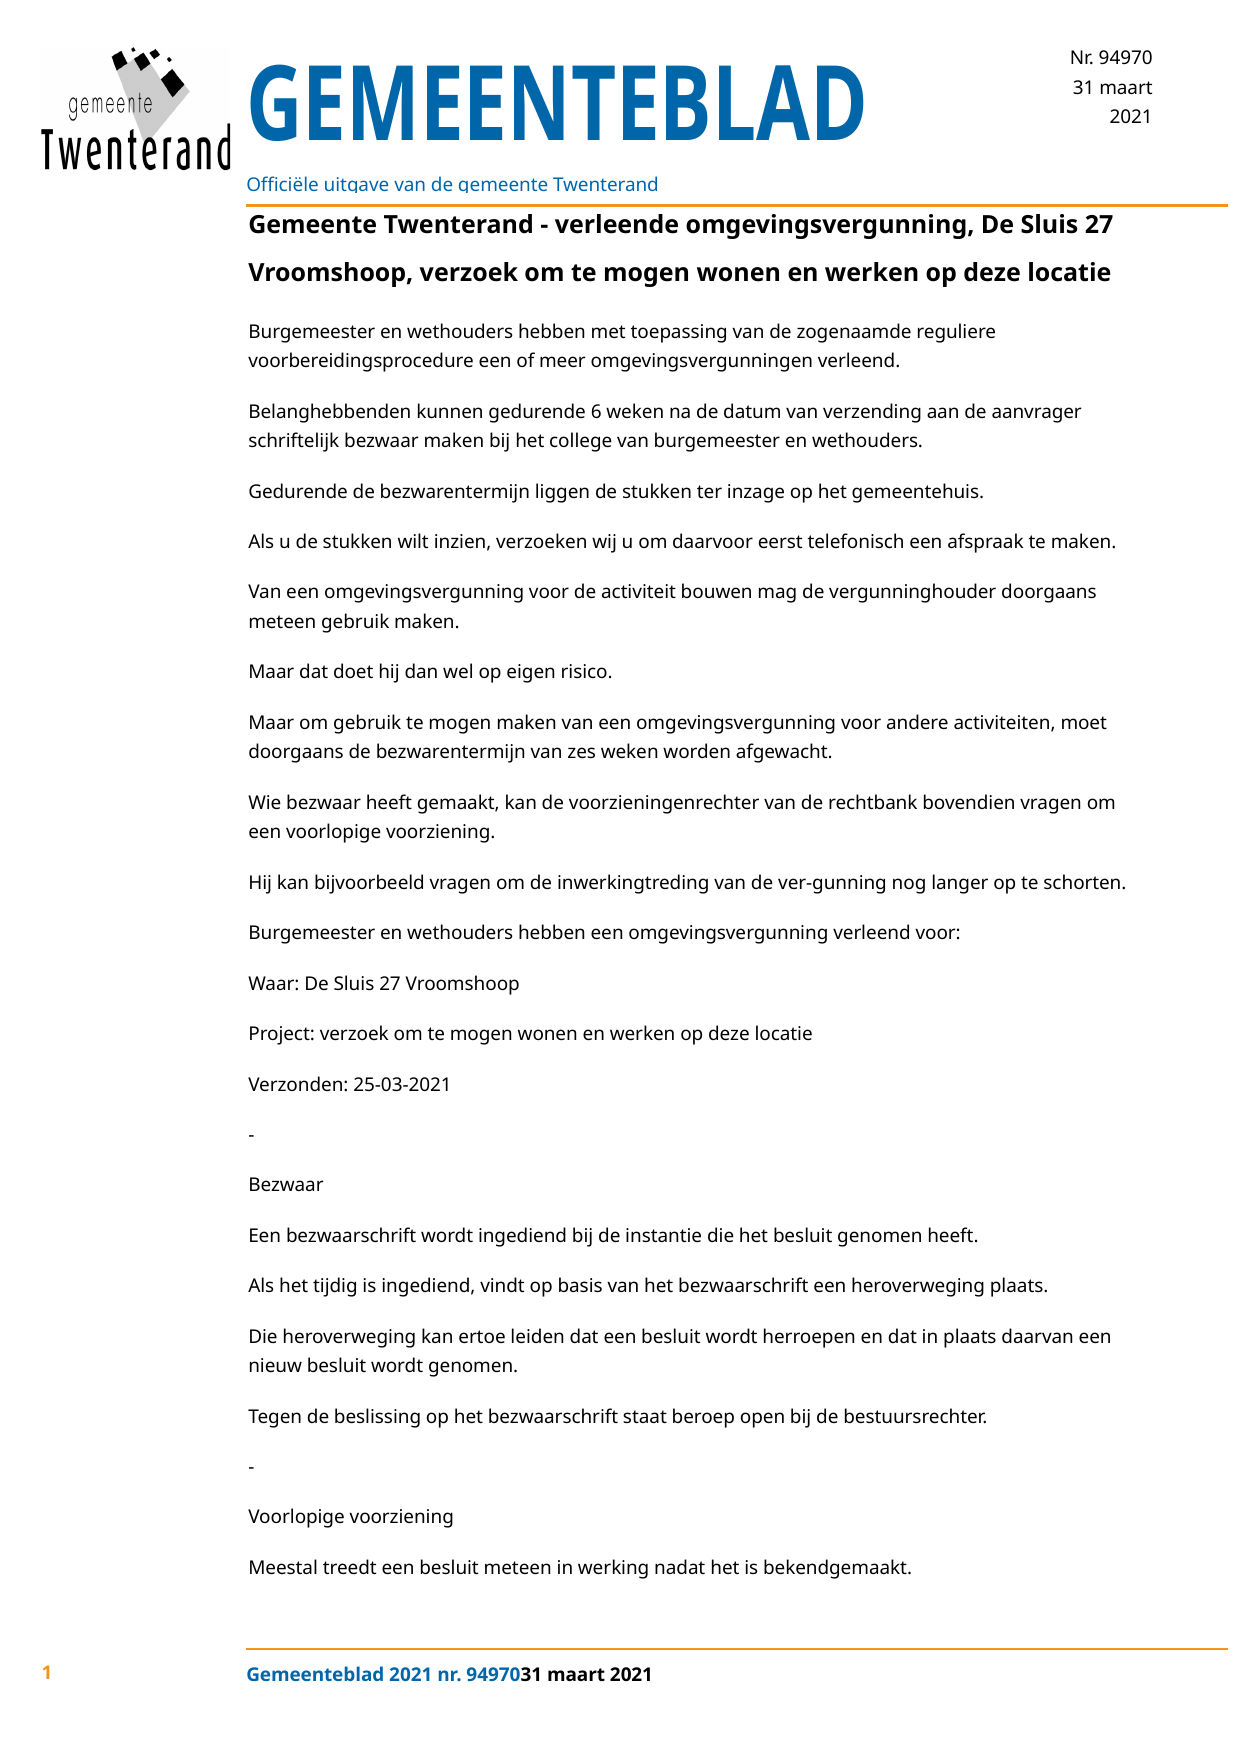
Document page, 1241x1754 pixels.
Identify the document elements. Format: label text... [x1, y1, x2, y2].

text Wie bezwaar heeft gemaakt, kan de voorzieningenrechter van de rechtbank bovendien vragen om een voorlopige voorziening. [248, 789, 1152, 844]
text Als het tijdig is ingediend, vindt op basis van het bezwaarschrift een heroverweging plaats. [248, 1272, 1152, 1298]
text Burgemeester en wethouders hebben een omgevingsvergunning verleend voor: [248, 919, 1152, 945]
text - [248, 1453, 1152, 1479]
text Gedurende de bezwarentermijn liggen de stukken ter inzage op het gemeentehuis. [248, 478, 1152, 504]
text Waar: De Sluis 27 Vroomshoop [248, 970, 1152, 996]
text Verzonden: 25-03-2021 [248, 1071, 1152, 1097]
text Van een omgevingsvergunning voor de activiteit bouwen mag de vergunninghouder doorgaans meteen gebruik maken. [248, 579, 1152, 634]
text Een bezwaarschrift wordt ingediend bij de instantie die het besluit genomen heeft. [248, 1222, 1152, 1248]
text Als u de stukken wilt inzien, verzoeken wij u om daarvoor eerst telefonisch een afspraak te maken. [248, 528, 1152, 554]
text - [248, 1121, 1152, 1147]
text Maar dat doet hij dan wel op eigen risico. [248, 659, 1152, 684]
text Burgemeester en wethouders hebben met toepassing van de zogenaamde reguliere voorbereidingsprocedure een of meer omgevingsvergunningen verleend. [248, 318, 1152, 373]
text Meestal treedt een besluit meteen in werking nadat het is bekendgemaakt. [248, 1554, 1152, 1580]
text Hij kan bijvoorbeeld vragen om de inwerkingtreding van de ver-gunning nog langer op te schorten. [248, 869, 1152, 895]
text Maar om gebruik te mogen maken van een omgevingsvergunning voor andere activiteiten, moet doorgaans de bezwarentermijn van zes weken worden afgewacht. [248, 709, 1152, 764]
picture [41, 47, 231, 172]
text Project: verzoek om te mogen wonen en werken op deze locatie [248, 1020, 1152, 1046]
text Bezwaar [248, 1172, 1152, 1197]
text Voorlopige voorziening [248, 1504, 1152, 1529]
text Die heroverweging kan ertoe leiden dat een besluit wordt herroepen en dat in plaats daarvan een nieuw besluit wordt genomen. [248, 1323, 1152, 1378]
text Belanghebbenden kunnen gedurende 6 weken na de datum van verzending aan de aanvrager schriftelijk bezwaar maken bij het college van burgemeester en wethouders. [248, 398, 1152, 453]
text Gemeente Twenterand - verleende omgevingsvergunning, De Sluis 27 Vroomshoop, verzoek om te mogen wonen en werken op deze locatie [248, 207, 1152, 288]
text Tegen de beslissing op het bezwaarschrift staat beroep open bij de bestuursrechter. [248, 1403, 1152, 1429]
